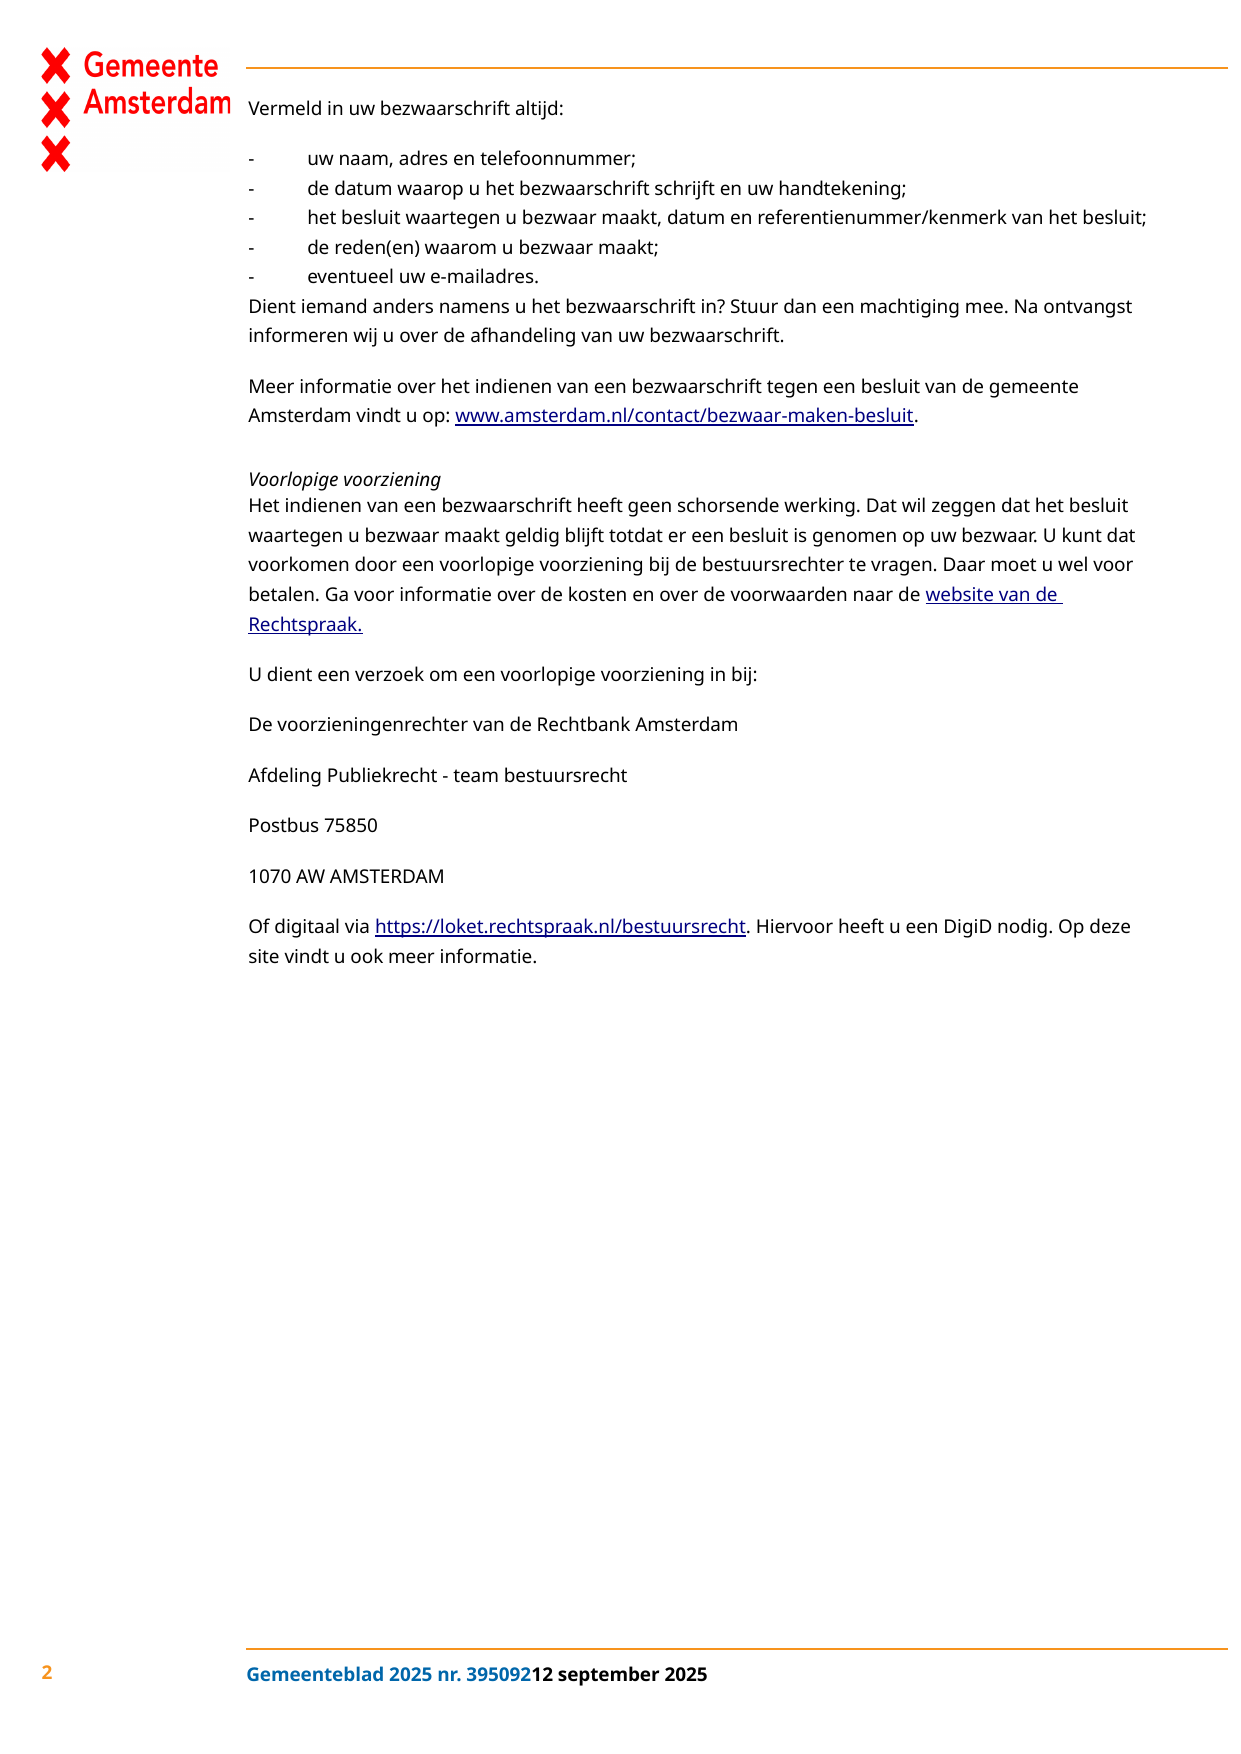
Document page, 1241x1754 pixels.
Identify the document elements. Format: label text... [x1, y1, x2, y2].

text Dient iemand anders namens u het bezwaarschrift in? Stuur dan een machtiging mee. Na ontvangst informeren wij u over de afhandeling van uw bezwaarschrift. [248, 293, 1152, 348]
list de datum waarop u het bezwaarschrift schrijft en uw handtekening; [248, 175, 1152, 201]
text Meer informatie over het indienen van een bezwaarschrift tegen een besluit van de gemeente Amsterdam vindt u op: www.amsterdam.nl/contact/bezwaar-maken-besluit. [248, 373, 1152, 428]
list eventueel uw e-mailadres. [248, 263, 1152, 289]
text Afdeling Publiekrecht - team bestuursrecht [248, 762, 1152, 788]
text Voorlopige voorziening [248, 467, 1152, 492]
text Postbus 75850 [248, 812, 1152, 838]
text De voorzieningenrechter van de Rechtbank Amsterdam [248, 712, 1152, 737]
list uw naam, adres en telefoonnummer; [248, 145, 1152, 171]
list de reden(en) waarom u bezwaar maakt; [248, 234, 1152, 260]
text 1070 AW AMSTERDAM [248, 863, 1152, 888]
text U dient een verzoek om een voorlopige voorziening in bij: [248, 661, 1152, 687]
list het besluit waartegen u bezwaar maakt, datum en referentienummer/kenmerk van het besluit; [248, 204, 1152, 230]
picture [41, 47, 231, 172]
text Vermeld in uw bezwaarschrift altijd: [248, 95, 1152, 121]
text Of digitaal via https://loket.rechtspraak.nl/bestuursrecht. Hiervoor heeft u een DigiD nodig. Op deze site vindt u ook meer informatie. [248, 913, 1152, 968]
text Het indienen van een bezwaarschrift heeft geen schorsende werking. Dat wil zeggen dat het besluit waartegen u bezwaar maakt geldig blijft totdat er een besluit is genomen op uw bezwaar. U kunt dat voorkomen door een voorlopige voorziening bij de bestuursrechter te vragen. Daar moet u wel voor betalen. Ga voor informatie over de kosten en over de voorwaarden naar de website van de Rechtspraak. [248, 492, 1152, 636]
